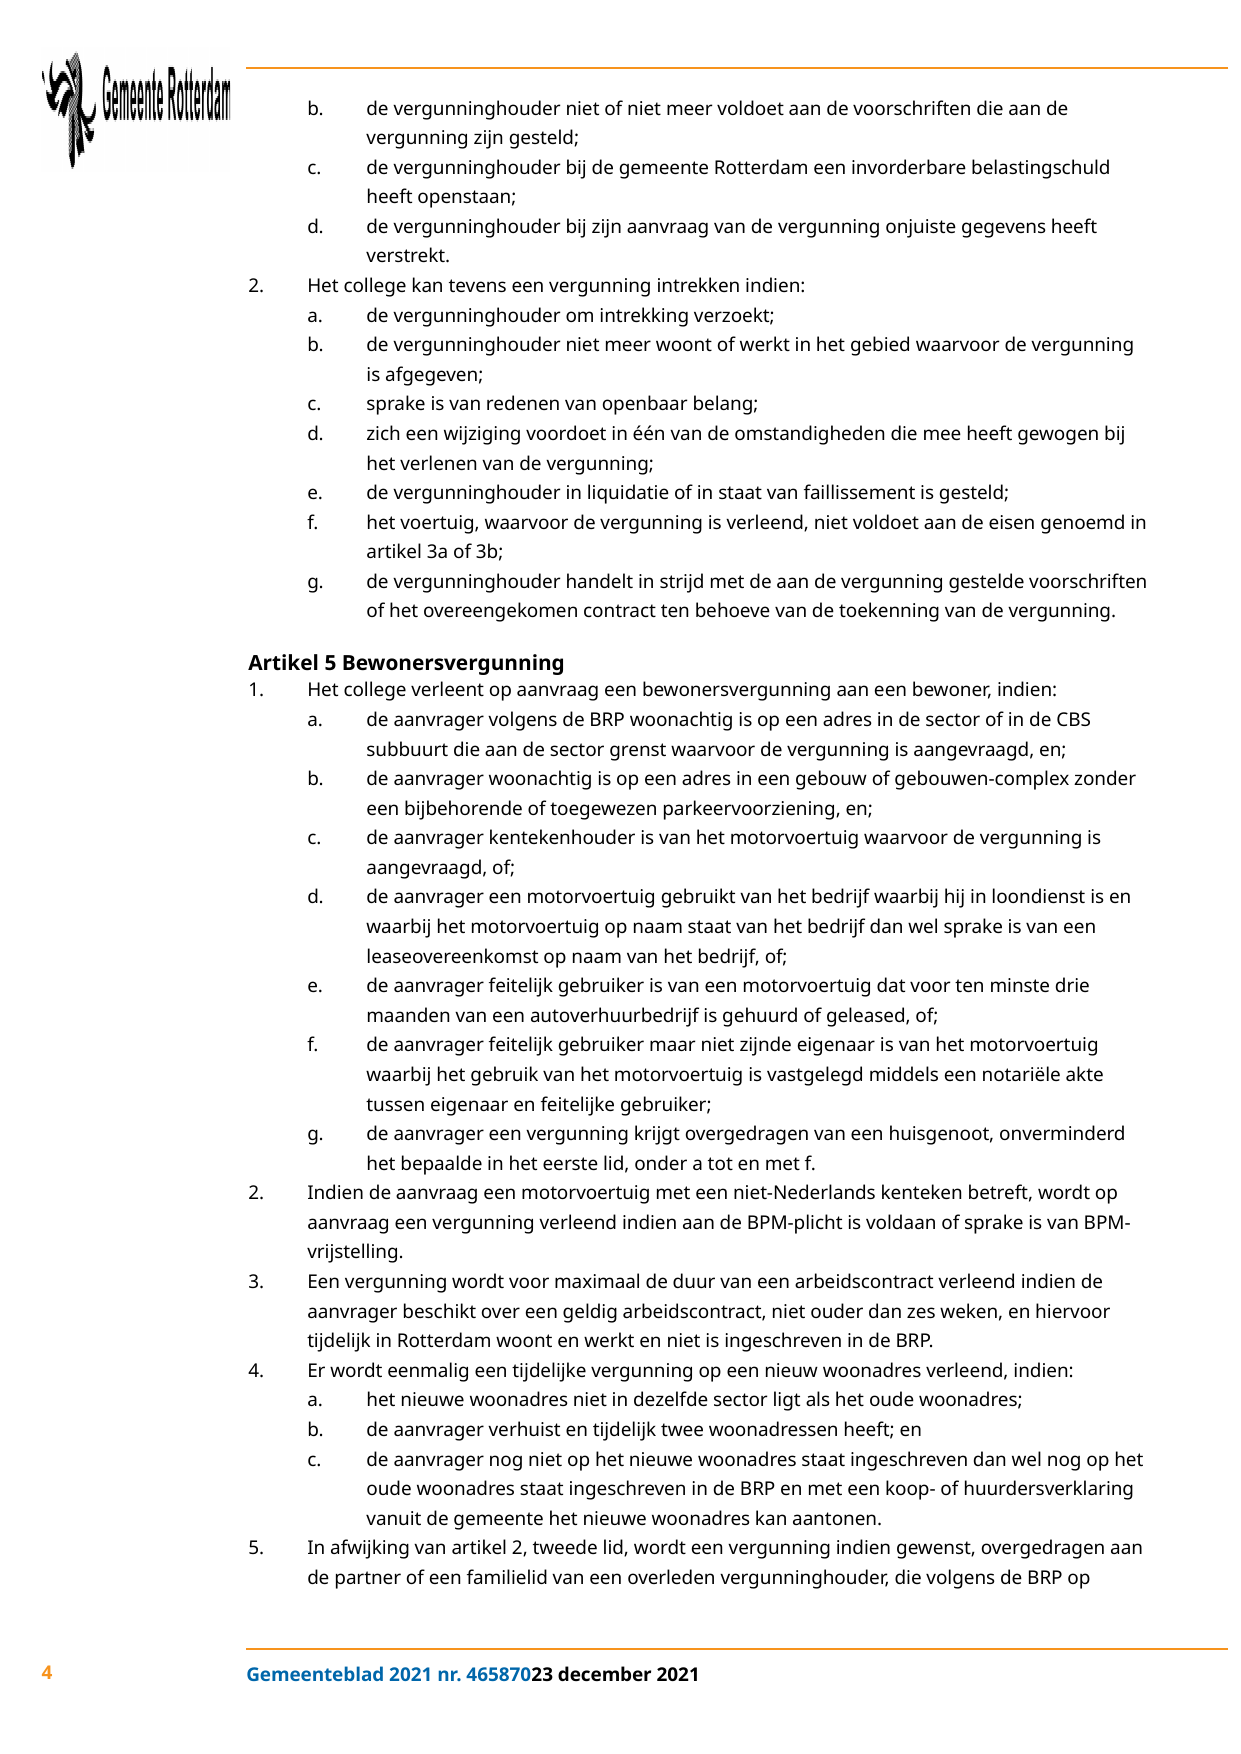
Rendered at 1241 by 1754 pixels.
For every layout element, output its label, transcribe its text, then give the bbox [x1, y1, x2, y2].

list sprake is van redenen van openbaar belang; [307, 391, 1152, 416]
list de aanvrager nog niet op het nieuwe woonadres staat ingeschreven dan wel nog op het oude woonadres staat ingeschreven in de BRP en met een koop- of huurdersverklaring vanuit de gemeente het nieuwe woonadres kan aantonen. [307, 1446, 1152, 1531]
list de vergunninghouder niet of niet meer voldoet aan de voorschriften die aan de vergunning zijn gesteld; [307, 95, 1152, 150]
list de aanvrager kentekenhouder is van het motorvoertuig waarvoor de vergunning is aangevraagd, of; [307, 824, 1152, 880]
list de aanvrager een motorvoertuig gebruikt van het bedrijf waarbij hij in loondienst is en waarbij het motorvoertuig op naam staat van het bedrijf dan wel sprake is van een leaseovereenkomst op naam van het bedrijf, of; [307, 884, 1152, 968]
list Er wordt eenmalig een tijdelijke vergunning op een nieuw woonadres verleend, indien: [248, 1357, 1152, 1383]
list de aanvrager woonachtig is op een adres in een gebouw of gebouwen-complex zonder een bijbehorende of toegewezen parkeervoorziening, en; [307, 765, 1152, 821]
list de vergunninghouder bij zijn aanvraag van de vergunning onjuiste gegevens heeft verstrekt. [307, 213, 1152, 268]
text Artikel 5 Bewonersvergunning [248, 648, 1152, 677]
list In afwijking van artikel 2, tweede lid, wordt een vergunning indien gewenst, overgedragen aan de partner of een familielid van een overleden vergunninghouder, die volgens de BRP op [248, 1534, 1152, 1590]
list de vergunninghouder in liquidatie of in staat van faillissement is gesteld; [307, 479, 1152, 505]
list Indien de aanvraag een motorvoertuig met een niet-Nederlands kenteken betreft, wordt op aanvraag een vergunning verleend indien aan de BPM-plicht is voldaan of sprake is van BPM-vrijstelling. [248, 1179, 1152, 1264]
list de vergunninghouder niet meer woont of werkt in het gebied waarvoor de vergunning is afgegeven; [307, 331, 1152, 387]
list de vergunninghouder handelt in strijd met de aan de vergunning gestelde voorschriften of het overeengekomen contract ten behoeve van de toekenning van de vergunning. [307, 568, 1152, 623]
list de aanvrager volgens de BRP woonachtig is op een adres in de sector of in de CBS subbuurt die aan de sector grenst waarvoor de vergunning is aangevraagd, en; [307, 706, 1152, 761]
list zich een wijziging voordoet in één van de omstandigheden die mee heeft gewogen bij het verlenen van de vergunning; [307, 420, 1152, 476]
list de aanvrager feitelijk gebruiker is van een motorvoertuig dat voor ten minste drie maanden van een autoverhuurbedrijf is gehuurd of geleased, of; [307, 972, 1152, 1028]
list de vergunninghouder om intrekking verzoekt; [307, 302, 1152, 328]
list de aanvrager een vergunning krijgt overgedragen van een huisgenoot, onverminderd het bepaalde in het eerste lid, onder a tot en met f. [307, 1120, 1152, 1176]
list de vergunninghouder bij de gemeente Rotterdam een invorderbare belastingschuld heeft openstaan; [307, 154, 1152, 209]
list Een vergunning wordt voor maximaal de duur van een arbeidscontract verleend indien de aanvrager beschikt over een geldig arbeidscontract, niet ouder dan zes weken, en hiervoor tijdelijk in Rotterdam woont en werkt en niet is ingeschreven in de BRP. [248, 1268, 1152, 1353]
list het nieuwe woonadres niet in dezelfde sector ligt als het oude woonadres; [307, 1387, 1152, 1412]
list de aanvrager feitelijk gebruiker maar niet zijnde eigenaar is van het motorvoertuig waarbij het gebruik van het motorvoertuig is vastgelegd middels een notariële akte tussen eigenaar en feitelijke gebruiker; [307, 1032, 1152, 1116]
list Het college verleent op aanvraag een bewonersvergunning aan een bewoner, indien: [248, 677, 1152, 702]
list het voertuig, waarvoor de vergunning is verleend, niet voldoet aan de eisen genoemd in artikel 3a of 3b; [307, 509, 1152, 564]
list Het college kan tevens een vergunning intrekken indien: [248, 272, 1152, 298]
picture [41, 47, 231, 172]
list de aanvrager verhuist en tijdelijk twee woonadressen heeft; en [307, 1416, 1152, 1442]
